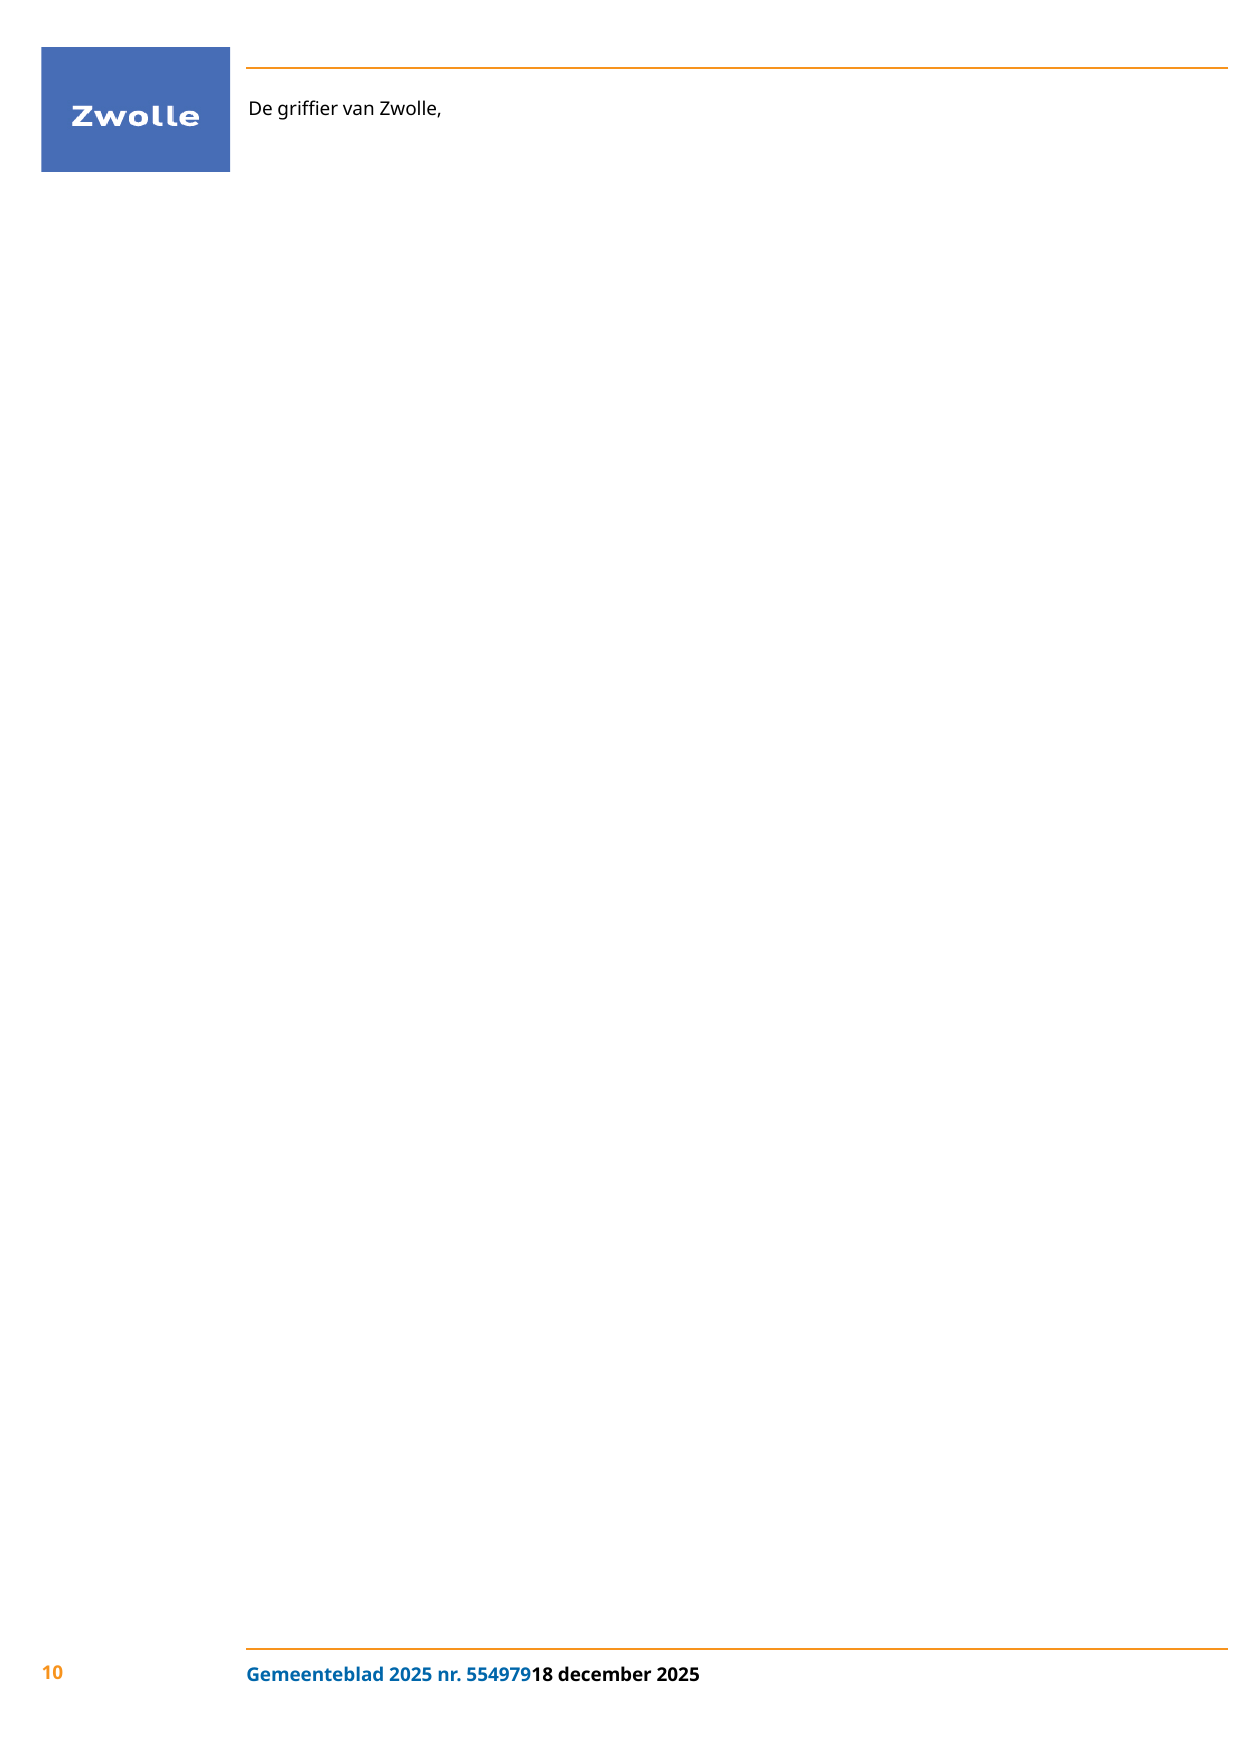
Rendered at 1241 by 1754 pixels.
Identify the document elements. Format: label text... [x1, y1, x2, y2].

picture [41, 47, 231, 172]
text De griffier van Zwolle, [248, 95, 1152, 121]
